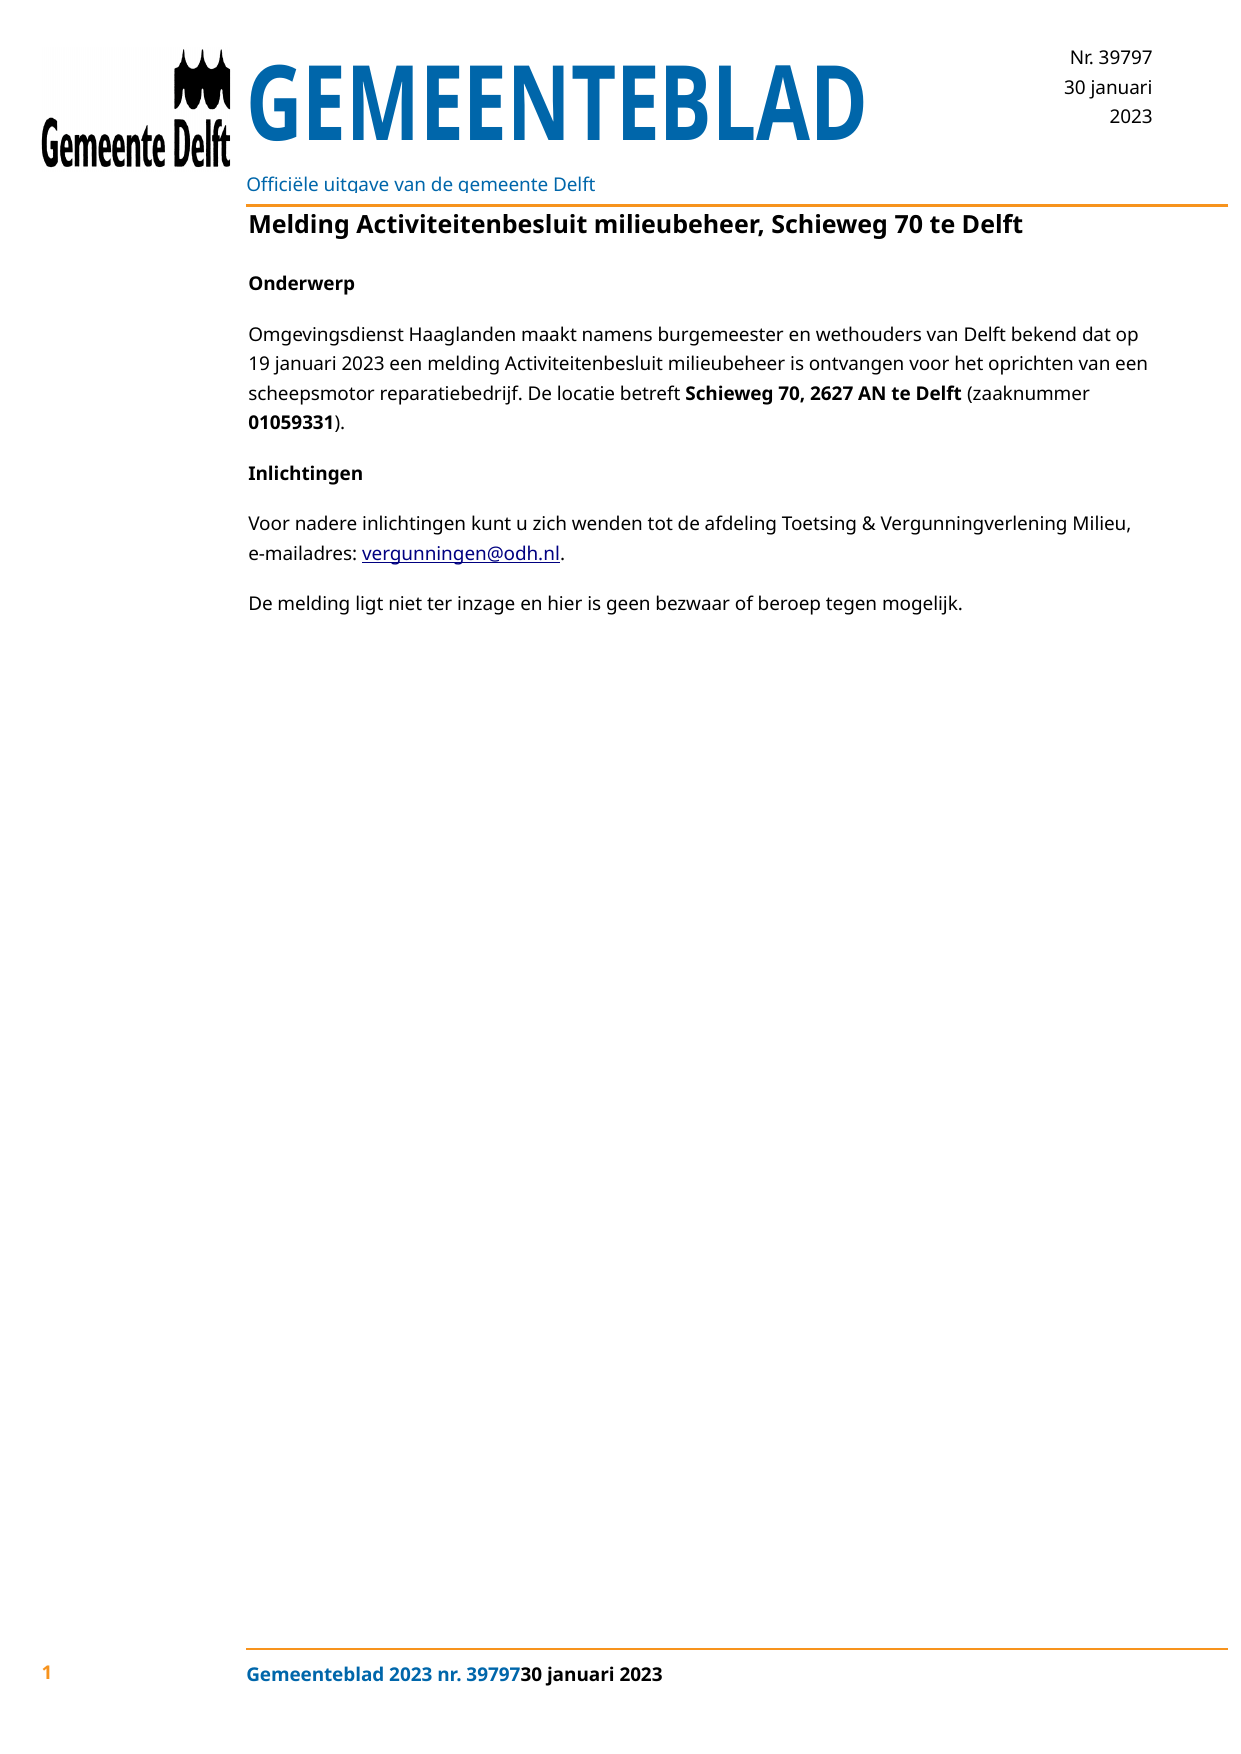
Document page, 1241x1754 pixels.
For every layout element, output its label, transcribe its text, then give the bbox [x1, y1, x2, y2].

text Inlichtingen [248, 460, 1152, 486]
text De melding ligt niet ter inzage en hier is geen bezwaar of beroep tegen mogelijk. [248, 590, 1152, 616]
text Omgevingsdienst Haaglanden maakt namens burgemeester en wethouders van Delft bekend dat op 19 januari 2023 een melding Activiteitenbesluit milieubeheer is ontvangen voor het oprichten van een scheepsmotor reparatiebedrijf. De locatie betreft Schieweg 70, 2627 AN te Delft (zaaknummer 01059331). [248, 321, 1152, 435]
text Voor nadere inlichtingen kunt u zich wenden tot de afdeling Toetsing & Vergunningverlening Milieu, e-mailadres: vergunningen@odh.nl. [248, 510, 1152, 566]
text Melding Activiteitenbesluit milieubeheer, Schieweg 70 te Delft [248, 207, 1152, 241]
text Onderwerp [248, 270, 1152, 296]
picture [41, 47, 231, 172]
